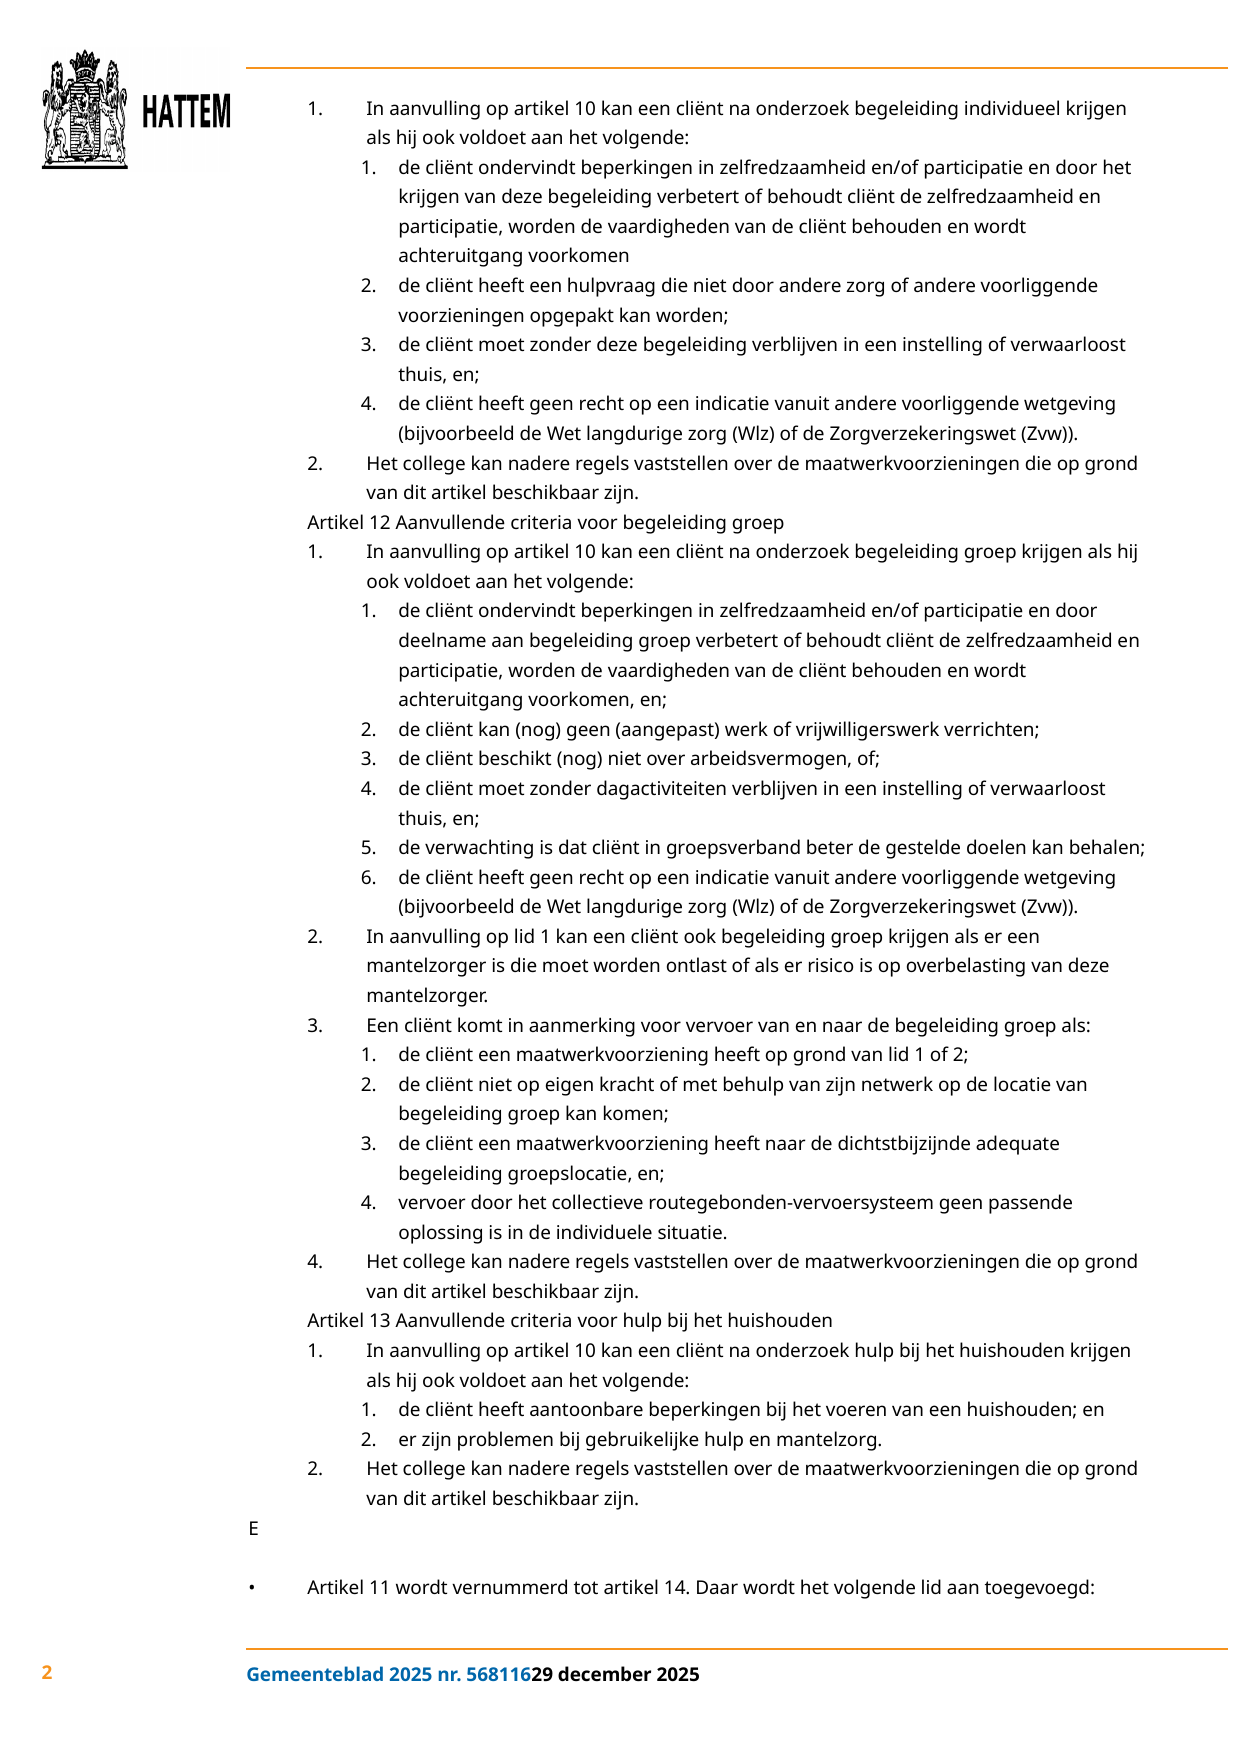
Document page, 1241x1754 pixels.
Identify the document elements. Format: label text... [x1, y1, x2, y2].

list Het college kan nadere regels vaststellen over de maatwerkvoorzieningen die op grond van dit artikel beschikbaar zijn. [307, 1456, 1152, 1511]
list de cliënt heeft aantoonbare beperkingen bij het voeren van een huishouden; en [361, 1396, 1152, 1422]
list Het college kan nadere regels vaststellen over de maatwerkvoorzieningen die op grond van dit artikel beschikbaar zijn. [307, 450, 1152, 505]
list Artikel 13 Aanvullende criteria voor hulp bij het huishouden [248, 1308, 1152, 1333]
list de cliënt kan (nog) geen (aangepast) werk of vrijwilligerswerk verrichten; [361, 716, 1152, 742]
list de cliënt een maatwerkvoorziening heeft naar de dichtstbijzijnde adequate begeleiding groepslocatie, en; [361, 1130, 1152, 1186]
list de cliënt moet zonder dagactiviteiten verblijven in een instelling of verwaarloost thuis, en; [361, 775, 1152, 831]
list Het college kan nadere regels vaststellen over de maatwerkvoorzieningen die op grond van dit artikel beschikbaar zijn. [307, 1248, 1152, 1304]
list In aanvulling op artikel 10 kan een cliënt na onderzoek hulp bij het huishouden krijgen als hij ook voldoet aan het volgende: [307, 1337, 1152, 1393]
list In aanvulling op lid 1 kan een cliënt ook begeleiding groep krijgen als er een mantelzorger is die moet worden ontlast of als er risico is op overbelasting van deze mantelzorger. [307, 923, 1152, 1008]
text E [248, 1515, 1152, 1541]
list vervoer door het collectieve routegebonden-vervoersysteem geen passende oplossing is in de individuele situatie. [361, 1189, 1152, 1245]
list Artikel 11 wordt vernummerd tot artikel 14. Daar wordt het volgende lid aan toegevoegd: [248, 1574, 1152, 1600]
list Artikel 12 Aanvullende criteria voor begeleiding groep [248, 509, 1152, 535]
list de cliënt heeft geen recht op een indicatie vanuit andere voorliggende wetgeving (bijvoorbeeld de Wet langdurige zorg (Wlz) of de Zorgverzekeringswet (Zvw)). [361, 391, 1152, 446]
list de cliënt beschikt (nog) niet over arbeidsvermogen, of; [361, 746, 1152, 771]
list de cliënt heeft geen recht op een indicatie vanuit andere voorliggende wetgeving (bijvoorbeeld de Wet langdurige zorg (Wlz) of de Zorgverzekeringswet (Zvw)). [361, 864, 1152, 919]
list de cliënt moet zonder deze begeleiding verblijven in een instelling of verwaarloost thuis, en; [361, 331, 1152, 387]
list de cliënt niet op eigen kracht of met behulp van zijn netwerk op de locatie van begeleiding groep kan komen; [361, 1071, 1152, 1126]
picture [41, 47, 231, 172]
list Een cliënt komt in aanmerking voor vervoer van en naar de begeleiding groep als: [307, 1012, 1152, 1038]
list de verwachting is dat cliënt in groepsverband beter de gestelde doelen kan behalen; [361, 834, 1152, 860]
list de cliënt ondervindt beperkingen in zelfredzaamheid en/of participatie en door deelname aan begeleiding groep verbetert of behoudt cliënt de zelfredzaamheid en participatie, worden de vaardigheden van de cliënt behouden en wordt achteruitgang voorkomen, en; [361, 598, 1152, 712]
list In aanvulling op artikel 10 kan een cliënt na onderzoek begeleiding individueel krijgen als hij ook voldoet aan het volgende: [307, 95, 1152, 150]
list de cliënt een maatwerkvoorziening heeft op grond van lid 1 of 2; [361, 1041, 1152, 1067]
list er zijn problemen bij gebruikelijke hulp en mantelzorg. [361, 1426, 1152, 1452]
list de cliënt ondervindt beperkingen in zelfredzaamheid en/of participatie en door het krijgen van deze begeleiding verbetert of behoudt cliënt de zelfredzaamheid en participatie, worden de vaardigheden van de cliënt behouden en wordt achteruitgang voorkomen [361, 154, 1152, 268]
list In aanvulling op artikel 10 kan een cliënt na onderzoek begeleiding groep krijgen als hij ook voldoet aan het volgende: [307, 538, 1152, 594]
list de cliënt heeft een hulpvraag die niet door andere zorg of andere voorliggende voorzieningen opgepakt kan worden; [361, 272, 1152, 328]
